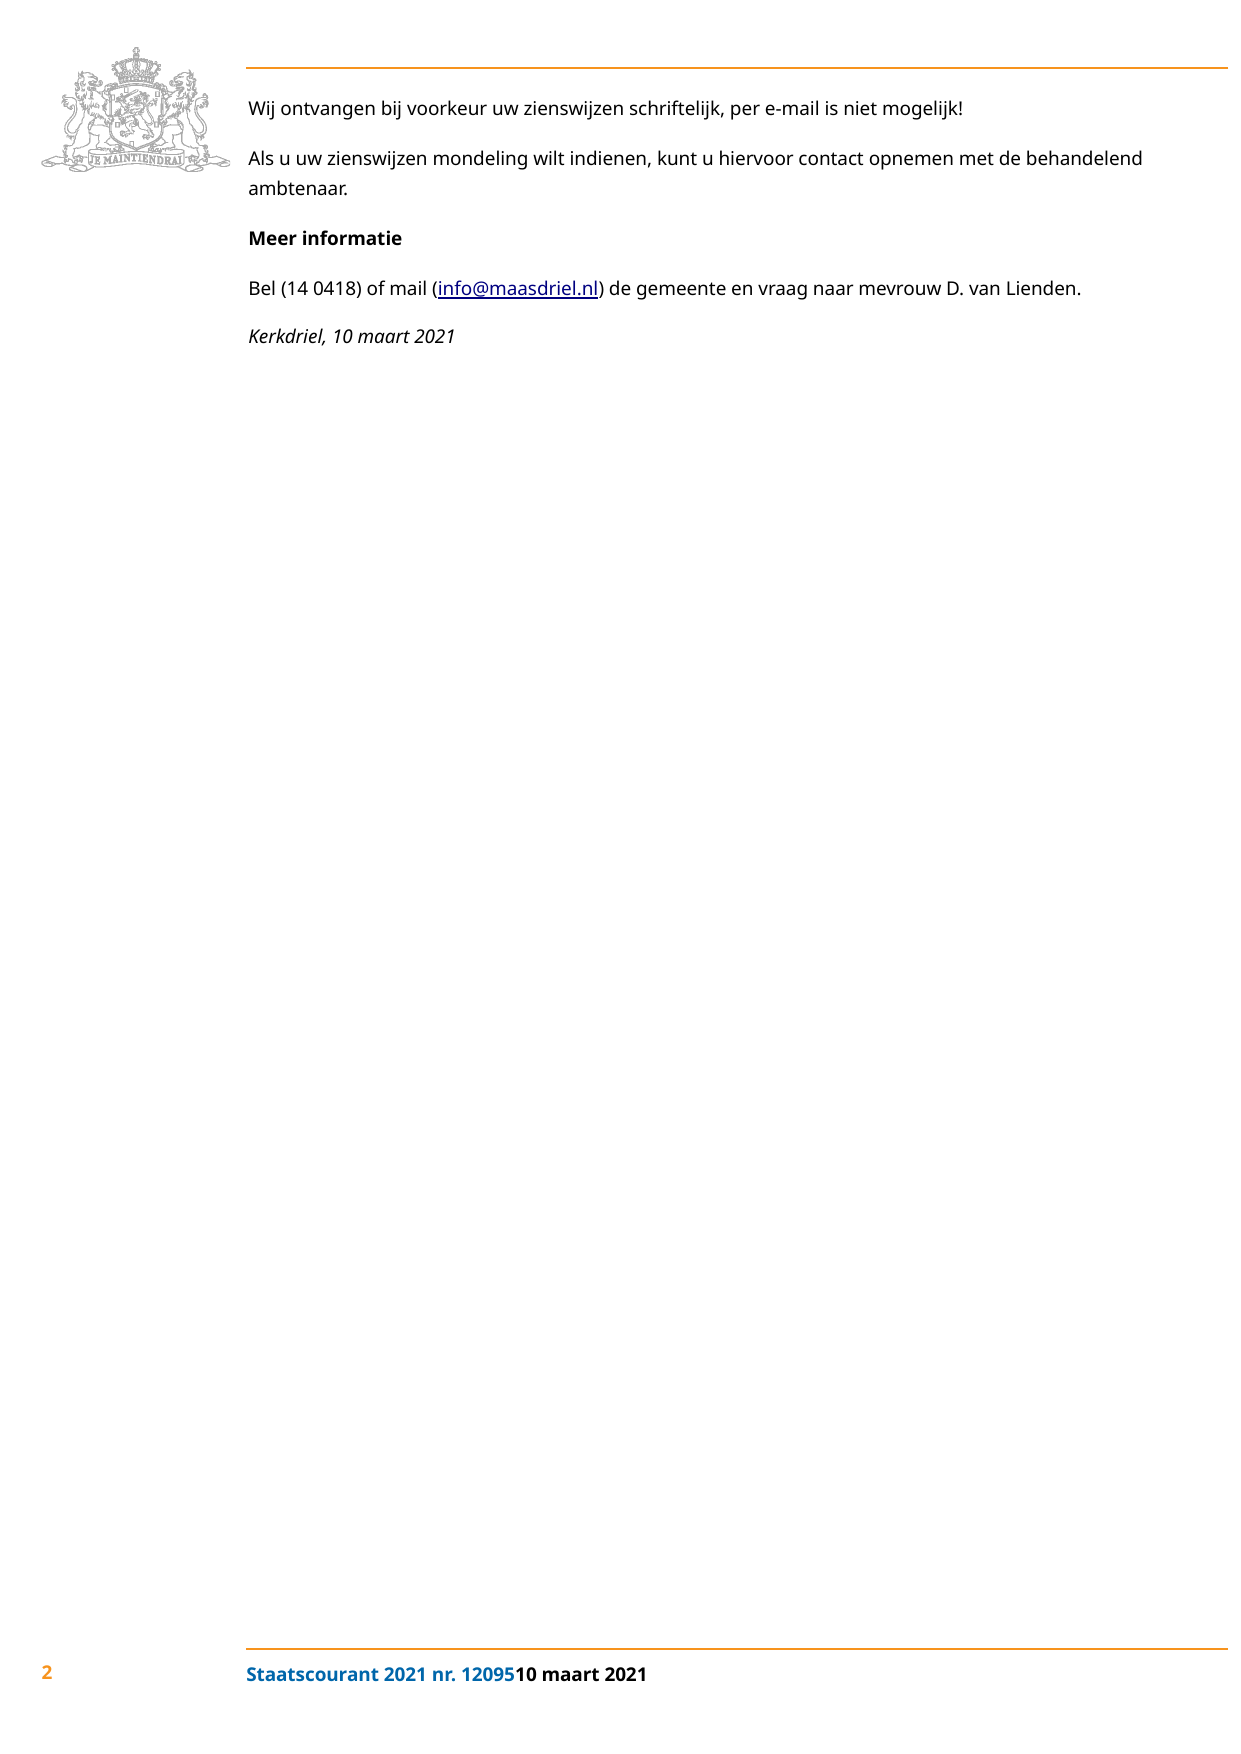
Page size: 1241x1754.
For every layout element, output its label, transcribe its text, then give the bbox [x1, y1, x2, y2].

text Als u uw zienswijzen mondeling wilt indienen, kunt u hiervoor contact opnemen met de behandelend ambtenaar. [248, 145, 1152, 201]
text Meer informatie [248, 225, 1152, 251]
text Bel (14 0418) of mail (info@maasdriel.nl) de gemeente en vraag naar mevrouw D. van Lienden. [248, 276, 1152, 301]
picture [41, 47, 231, 172]
text Wij ontvangen bij voorkeur uw zienswijzen schriftelijk, per e-mail is niet mogelijk! [248, 95, 1152, 121]
text Kerkdriel, 10 maart 2021 [248, 323, 1152, 349]
